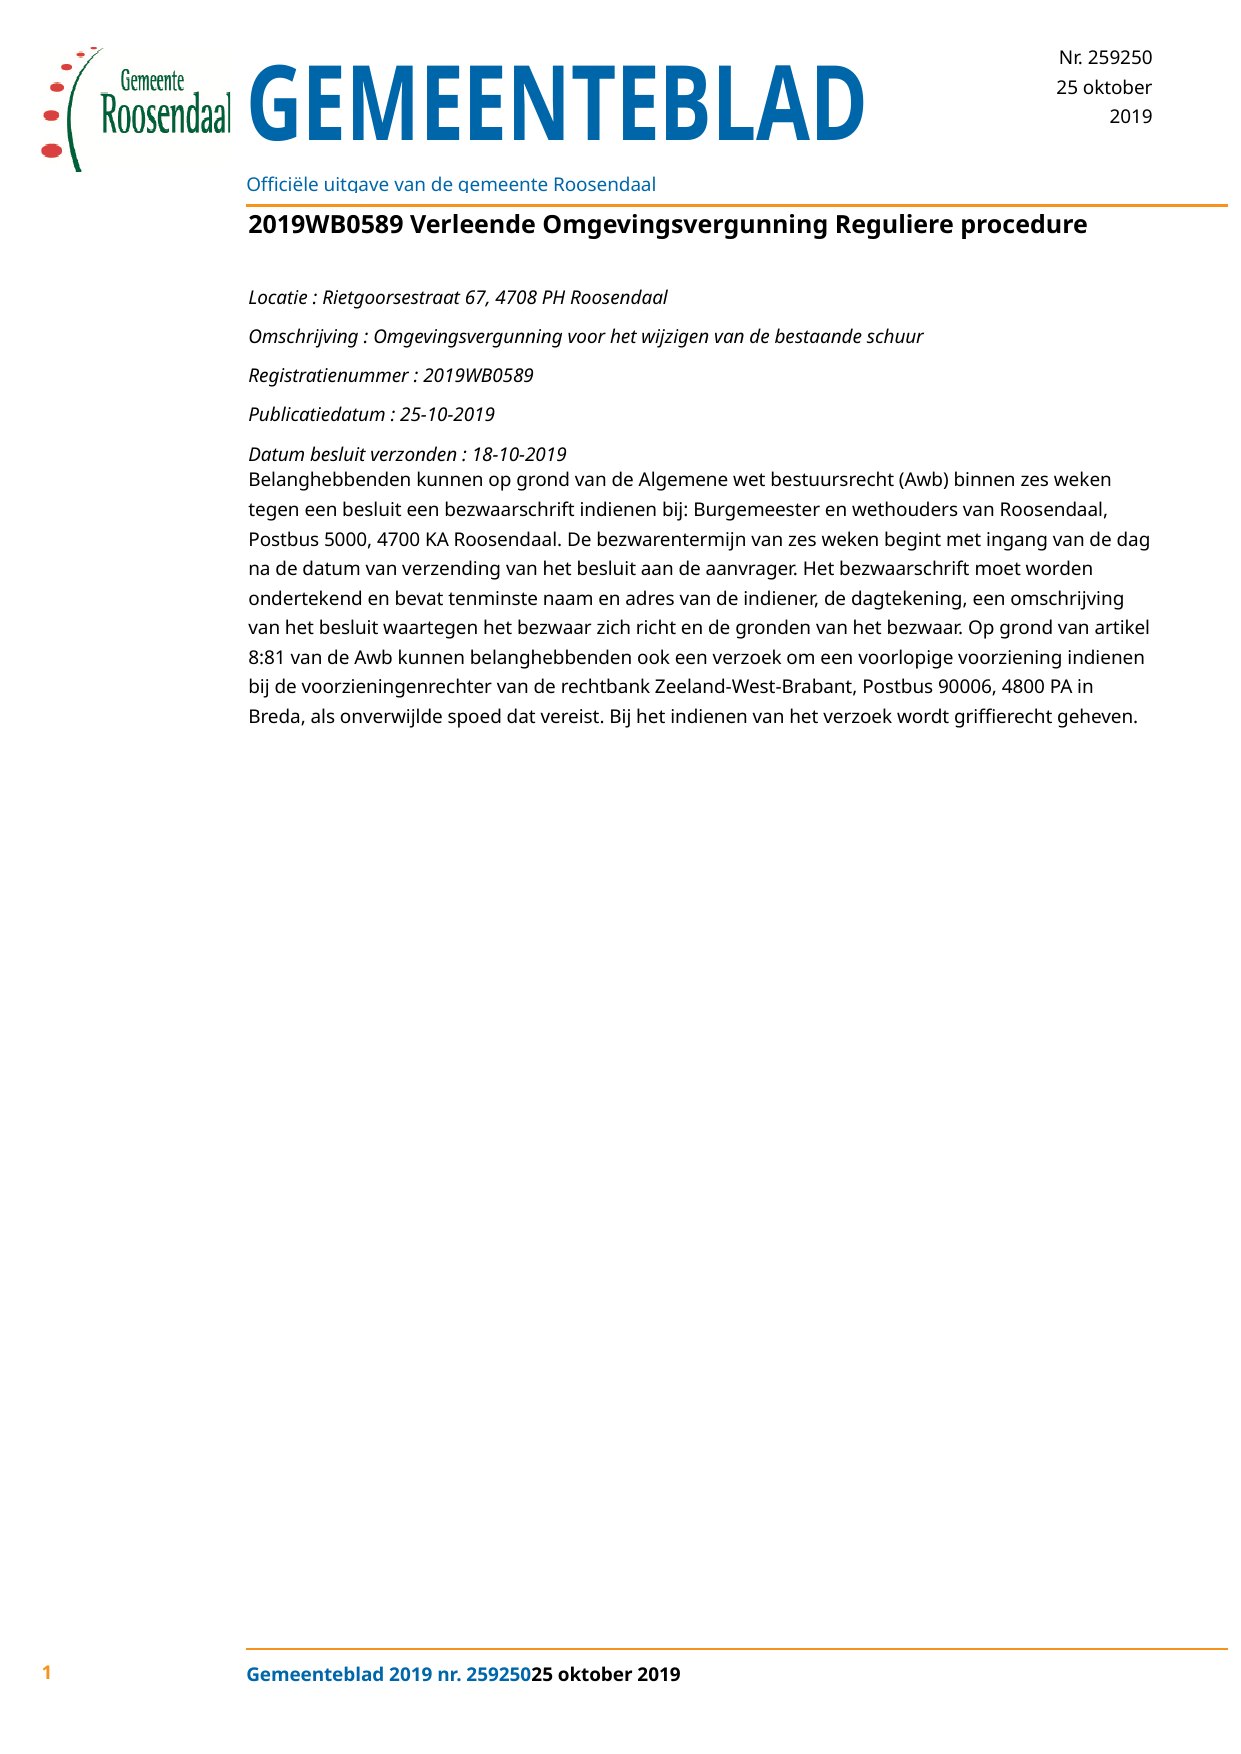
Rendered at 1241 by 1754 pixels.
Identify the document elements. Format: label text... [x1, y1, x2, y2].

text 2019WB0589 Verleende Omgevingsvergunning Reguliere procedure [248, 207, 1152, 241]
text Omschrijving : Omgevingsvergunning voor het wijzigen van de bestaande schuur [248, 323, 1152, 349]
text Registratienummer : 2019WB0589 [248, 362, 1152, 388]
text Datum besluit verzonden : 18-10-2019 [248, 441, 1152, 467]
text Locatie : Rietgoorsestraat 67, 4708 PH Roosendaal [248, 284, 1152, 309]
text Publicatiedatum : 25-10-2019 [248, 402, 1152, 427]
picture [41, 47, 231, 172]
text Belanghebbenden kunnen op grond van de Algemene wet bestuursrecht (Awb) binnen zes weken tegen een besluit een bezwaarschrift indienen bij: Burgemeester en wethouders van Roosendaal, Postbus 5000, 4700 KA Roosendaal. De bezwarentermijn van zes weken begint met ingang van de dag na de datum van verzending van het besluit aan de aanvrager. Het bezwaarschrift moet worden ondertekend en bevat tenminste naam en adres van de indiener, de dagtekening, een omschrijving van het besluit waartegen het bezwaar zich richt en de gronden van het bezwaar. Op grond van artikel 8:81 van de Awb kunnen belanghebbenden ook een verzoek om een voorlopige voorziening indienen bij de voorzieningenrechter van de rechtbank Zeeland-West-Brabant, Postbus 90006, 4800 PA in Breda, als onverwijlde spoed dat vereist. Bij het indienen van het verzoek wordt griffierecht geheven. [248, 467, 1152, 729]
